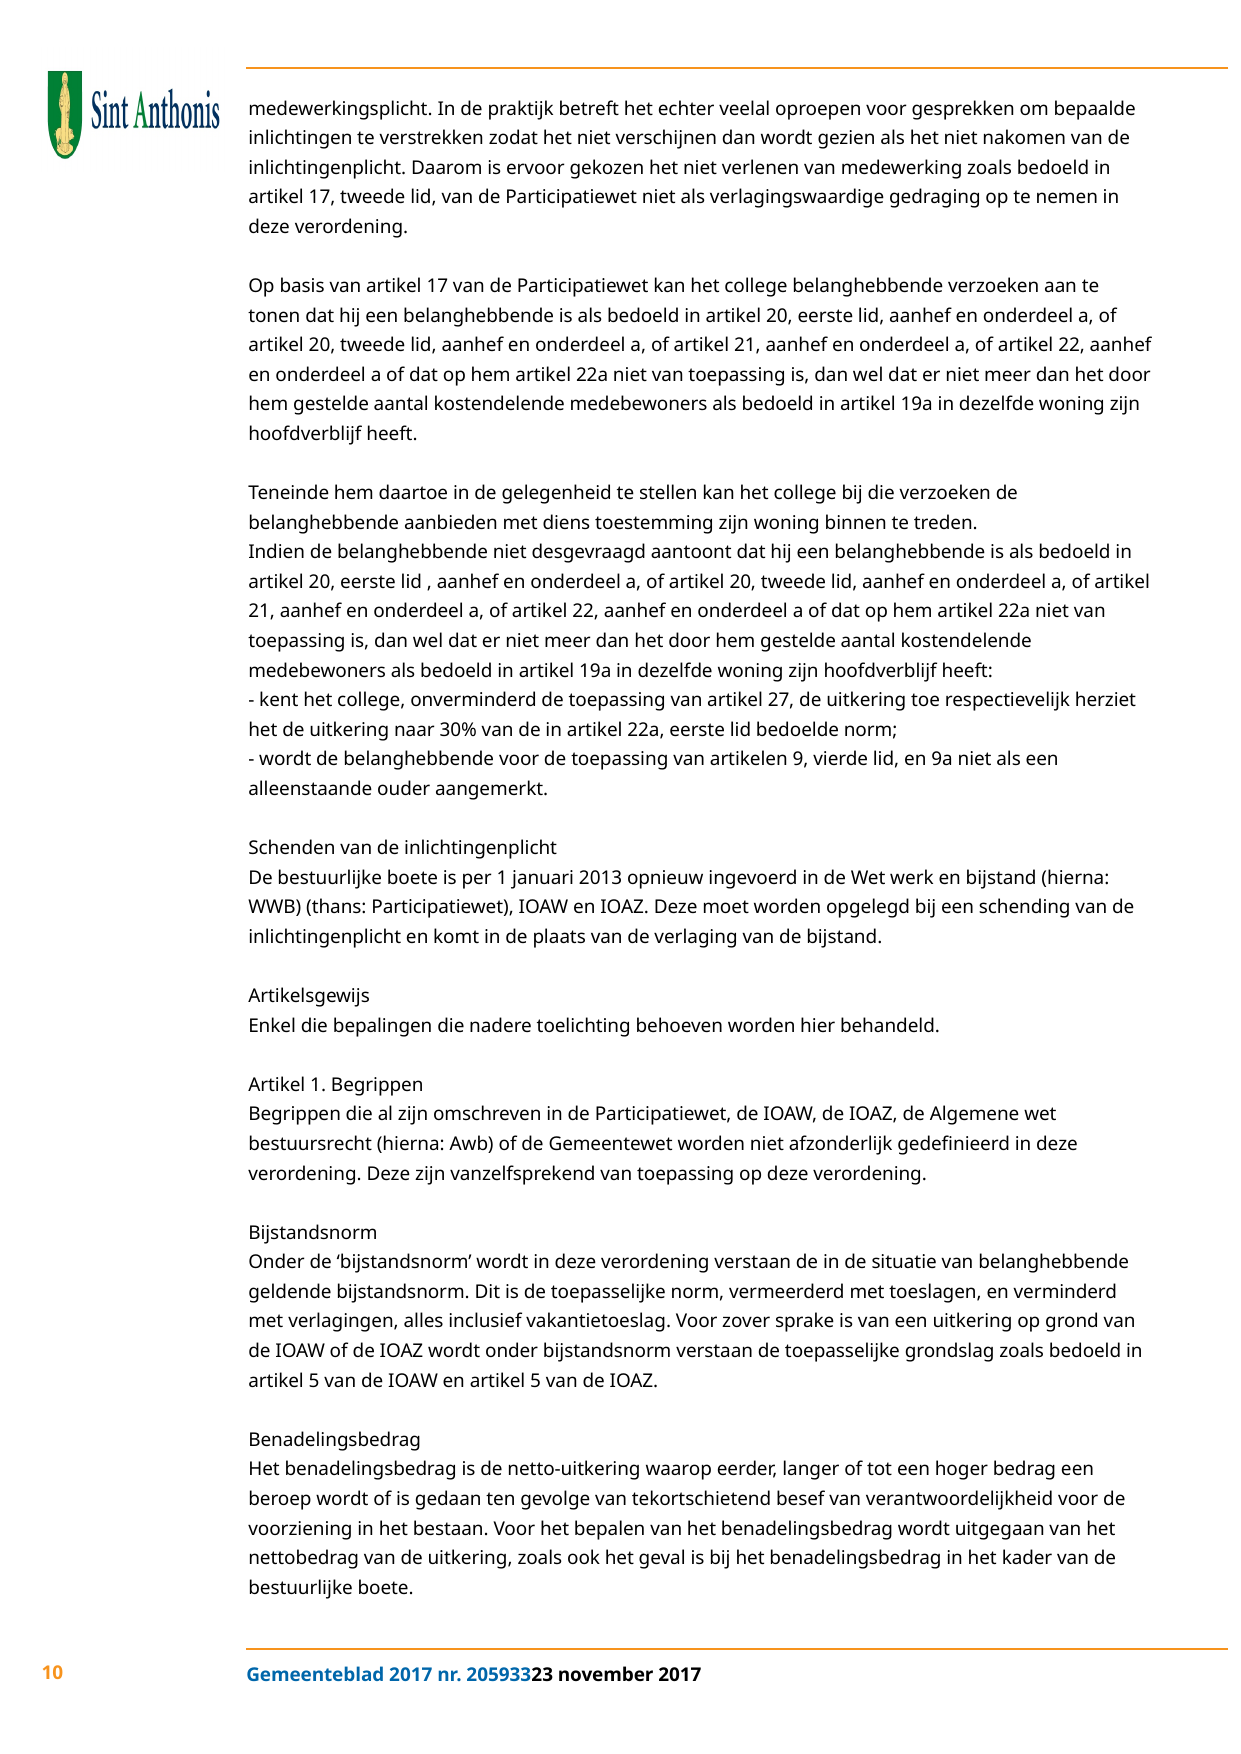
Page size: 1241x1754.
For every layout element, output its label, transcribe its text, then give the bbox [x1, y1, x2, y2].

text Artikel 1. Begrippen [248, 1071, 1152, 1097]
text Het benadelingsbedrag is de netto-uitkering waarop eerder, langer of tot een hoger bedrag een beroep wordt of is gedaan ten gevolge van tekortschietend besef van verantwoordelijkheid voor de voorziening in het bestaan. Voor het bepalen van het benadelingsbedrag wordt uitgegaan van het nettobedrag van de uitkering, zoals ook het geval is bij het benadelingsbedrag in het kader van de bestuurlijke boete. [248, 1456, 1152, 1600]
text Indien de belanghebbende niet desgevraagd aantoont dat hij een belanghebbende is als bedoeld in artikel 20, eerste lid , aanhef en onderdeel a, of artikel 20, tweede lid, aanhef en onderdeel a, of artikel 21, aanhef en onderdeel a, of artikel 22, aanhef en onderdeel a of dat op hem artikel 22a niet van toepassing is, dan wel dat er niet meer dan het door hem gestelde aantal kostendelende medebewoners als bedoeld in artikel 19a in dezelfde woning zijn hoofdverblijf heeft: [248, 538, 1152, 683]
text - kent het college, onverminderd de toepassing van artikel 27, de uitkering toe respectievelijk herziet het de uitkering naar 30% van de in artikel 22a, eerste lid bedoelde norm; [248, 686, 1152, 742]
text Schenden van de inlichtingenplicht [248, 834, 1152, 860]
text De bestuurlijke boete is per 1 januari 2013 opnieuw ingevoerd in de Wet werk en bijstand (hierna: WWB) (thans: Participatiewet), IOAW en IOAZ. Deze moet worden opgelegd bij een schending van de inlichtingenplicht en komt in de plaats van de verlaging van de bijstand. [248, 864, 1152, 949]
text Artikelsgewijs [248, 982, 1152, 1008]
picture [41, 47, 231, 172]
text Onder de ‘bijstandsnorm’ wordt in deze verordening verstaan de in de situatie van belanghebbende geldende bijstandsnorm. Dit is de toepasselijke norm, vermeerderd met toeslagen, en verminderd met verlagingen, alles inclusief vakantietoeslag. Voor zover sprake is van een uitkering op grond van de IOAW of de IOAZ wordt onder bijstandsnorm verstaan de toepasselijke grondslag zoals bedoeld in artikel 5 van de IOAW en artikel 5 van de IOAZ. [248, 1248, 1152, 1393]
text - wordt de belanghebbende voor de toepassing van artikelen 9, vierde lid, en 9a niet als een alleenstaande ouder aangemerkt. [248, 746, 1152, 801]
text Enkel die bepalingen die nadere toelichting behoeven worden hier behandeld. [248, 1012, 1152, 1038]
text medewerkingsplicht. In de praktijk betreft het echter veelal oproepen voor gesprekken om bepaalde inlichtingen te verstrekken zodat het niet verschijnen dan wordt gezien als het niet nakomen van de inlichtingenplicht. Daarom is ervoor gekozen het niet verlenen van medewerking zoals bedoeld in artikel 17, tweede lid, van de Participatiewet niet als verlagingswaardige gedraging op te nemen in deze verordening. [248, 95, 1152, 239]
text Op basis van artikel 17 van de Participatiewet kan het college belanghebbende verzoeken aan te tonen dat hij een belanghebbende is als bedoeld in artikel 20, eerste lid, aanhef en onderdeel a, of artikel 20, tweede lid, aanhef en onderdeel a, of artikel 21, aanhef en onderdeel a, of artikel 22, aanhef en onderdeel a of dat op hem artikel 22a niet van toepassing is, dan wel dat er niet meer dan het door hem gestelde aantal kostendelende medebewoners als bedoeld in artikel 19a in dezelfde woning zijn hoofdverblijf heeft. [248, 272, 1152, 446]
text Benadelingsbedrag [248, 1426, 1152, 1452]
text Teneinde hem daartoe in de gelegenheid te stellen kan het college bij die verzoeken de belanghebbende aanbieden met diens toestemming zijn woning binnen te treden. [248, 479, 1152, 535]
text Begrippen die al zijn omschreven in de Participatiewet, de IOAW, de IOAZ, de Algemene wet bestuursrecht (hierna: Awb) of de Gemeentewet worden niet afzonderlijk gedefinieerd in deze verordening. Deze zijn vanzelfsprekend van toepassing op deze verordening. [248, 1101, 1152, 1186]
text Bijstandsnorm [248, 1219, 1152, 1245]
